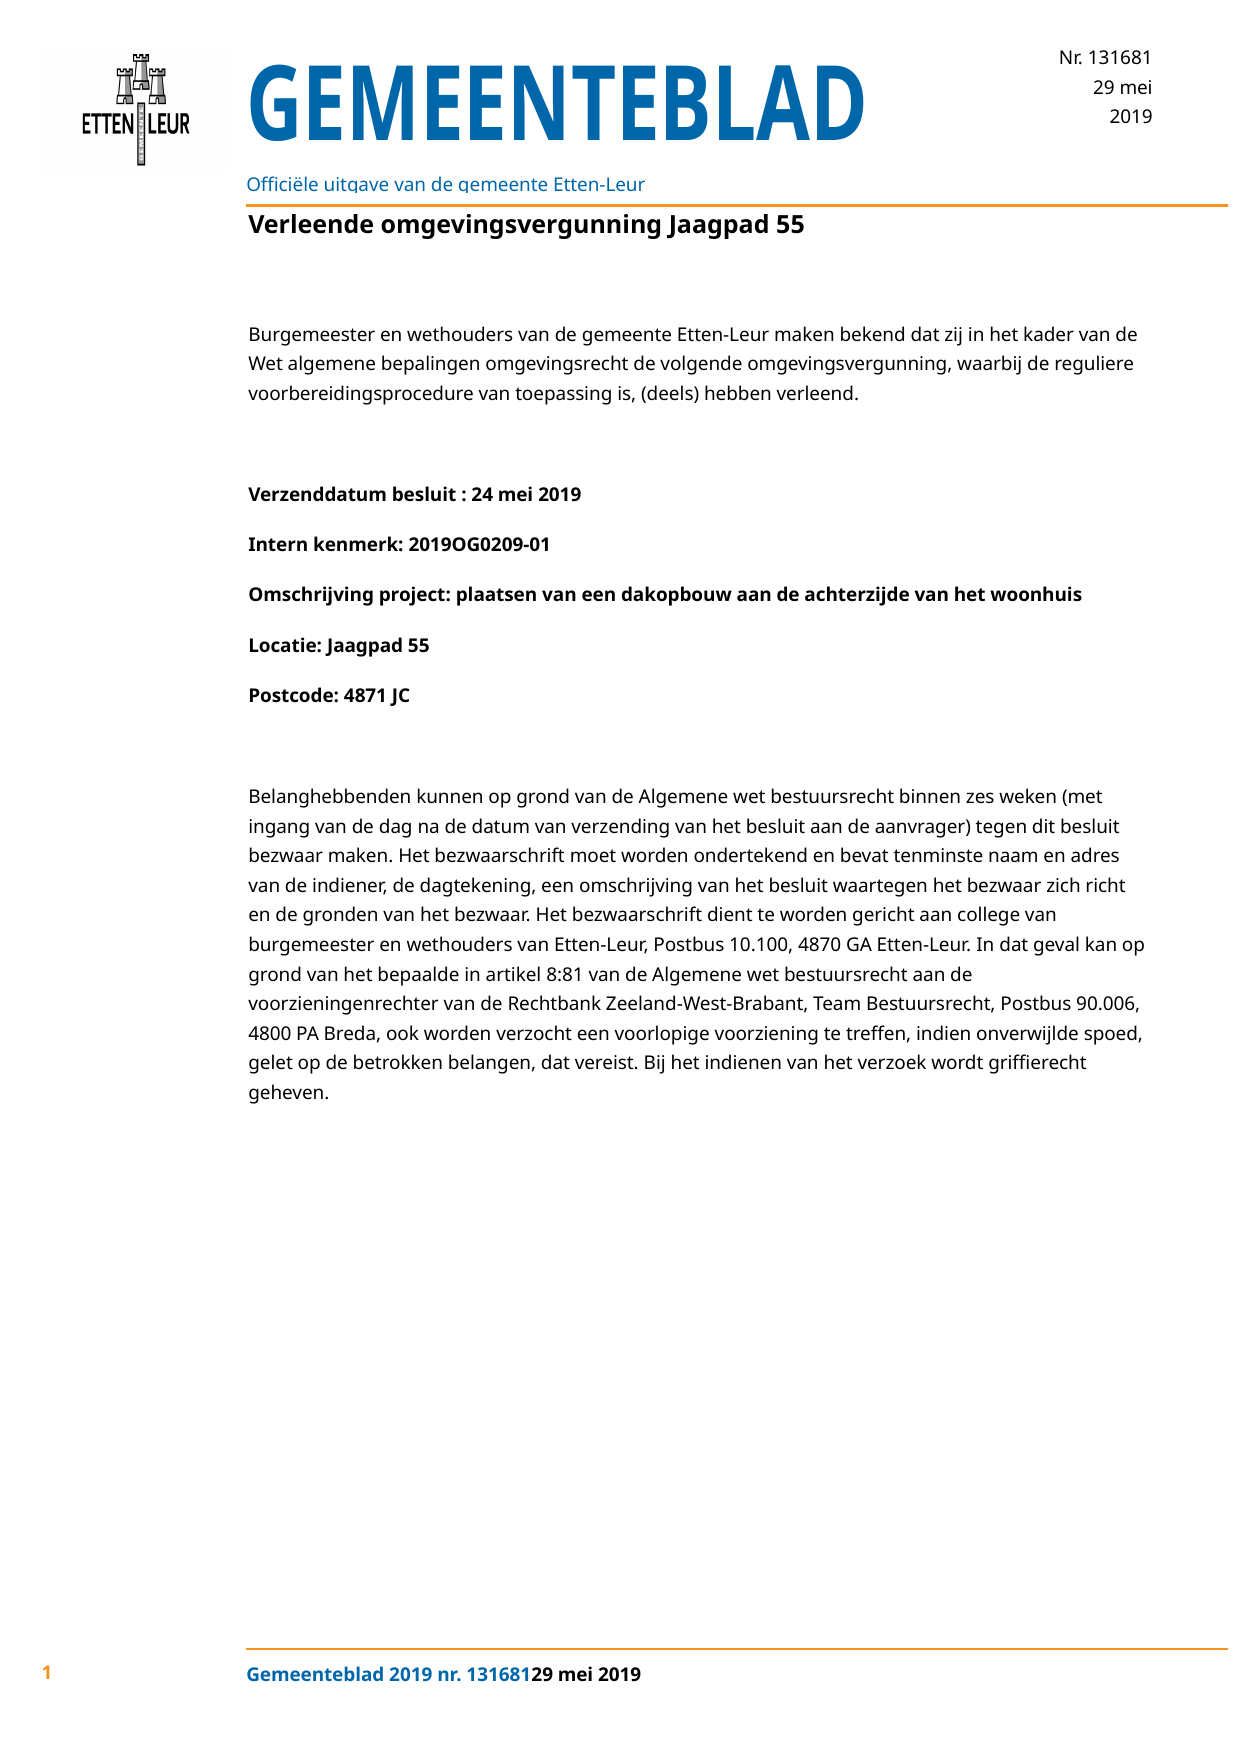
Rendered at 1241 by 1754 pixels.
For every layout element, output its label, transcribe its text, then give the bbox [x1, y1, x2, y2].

picture [41, 47, 231, 172]
text Postcode: 4871 JC [248, 682, 1152, 708]
text Locatie: Jaagpad 55 [248, 632, 1152, 658]
text Omschrijving project: plaatsen van een dakopbouw aan de achterzijde van het woonhuis [248, 582, 1152, 607]
text Verleende omgevingsvergunning Jaagpad 55 [248, 207, 1152, 241]
text Verzenddatum besluit : 24 mei 2019 [248, 481, 1152, 506]
text Intern kenmerk: 2019OG0209-01 [248, 531, 1152, 557]
text Belanghebbenden kunnen op grond van de Algemene wet bestuursrecht binnen zes weken (met ingang van de dag na de datum van verzending van het besluit aan de aanvrager) tegen dit besluit bezwaar maken. Het bezwaarschrift moet worden ondertekend en bevat tenminste naam en adres van de indiener, de dagtekening, een omschrijving van het besluit waartegen het bezwaar zich richt en de gronden van het bezwaar. Het bezwaarschrift dient te worden gericht aan college van burgemeester en wethouders van Etten-Leur, Postbus 10.100, 4870 GA Etten-Leur. In dat geval kan op grond van het bepaalde in artikel 8:81 van de Algemene wet bestuursrecht aan de voorzieningenrechter van de Rechtbank Zeeland-West-Brabant, Team Bestuursrecht, Postbus 90.006, 4800 PA Breda, ook worden verzocht een voorlopige voorziening te treffen, indien onverwijlde spoed, gelet op de betrokken belangen, dat vereist. Bij het indienen van het verzoek wordt griffierecht geheven. [248, 783, 1152, 1105]
text Burgemeester en wethouders van de gemeente Etten-Leur maken bekend dat zij in het kader van de Wet algemene bepalingen omgevingsrecht de volgende omgevingsvergunning, waarbij de reguliere voorbereidingsprocedure van toepassing is, (deels) hebben verleend. [248, 321, 1152, 406]
